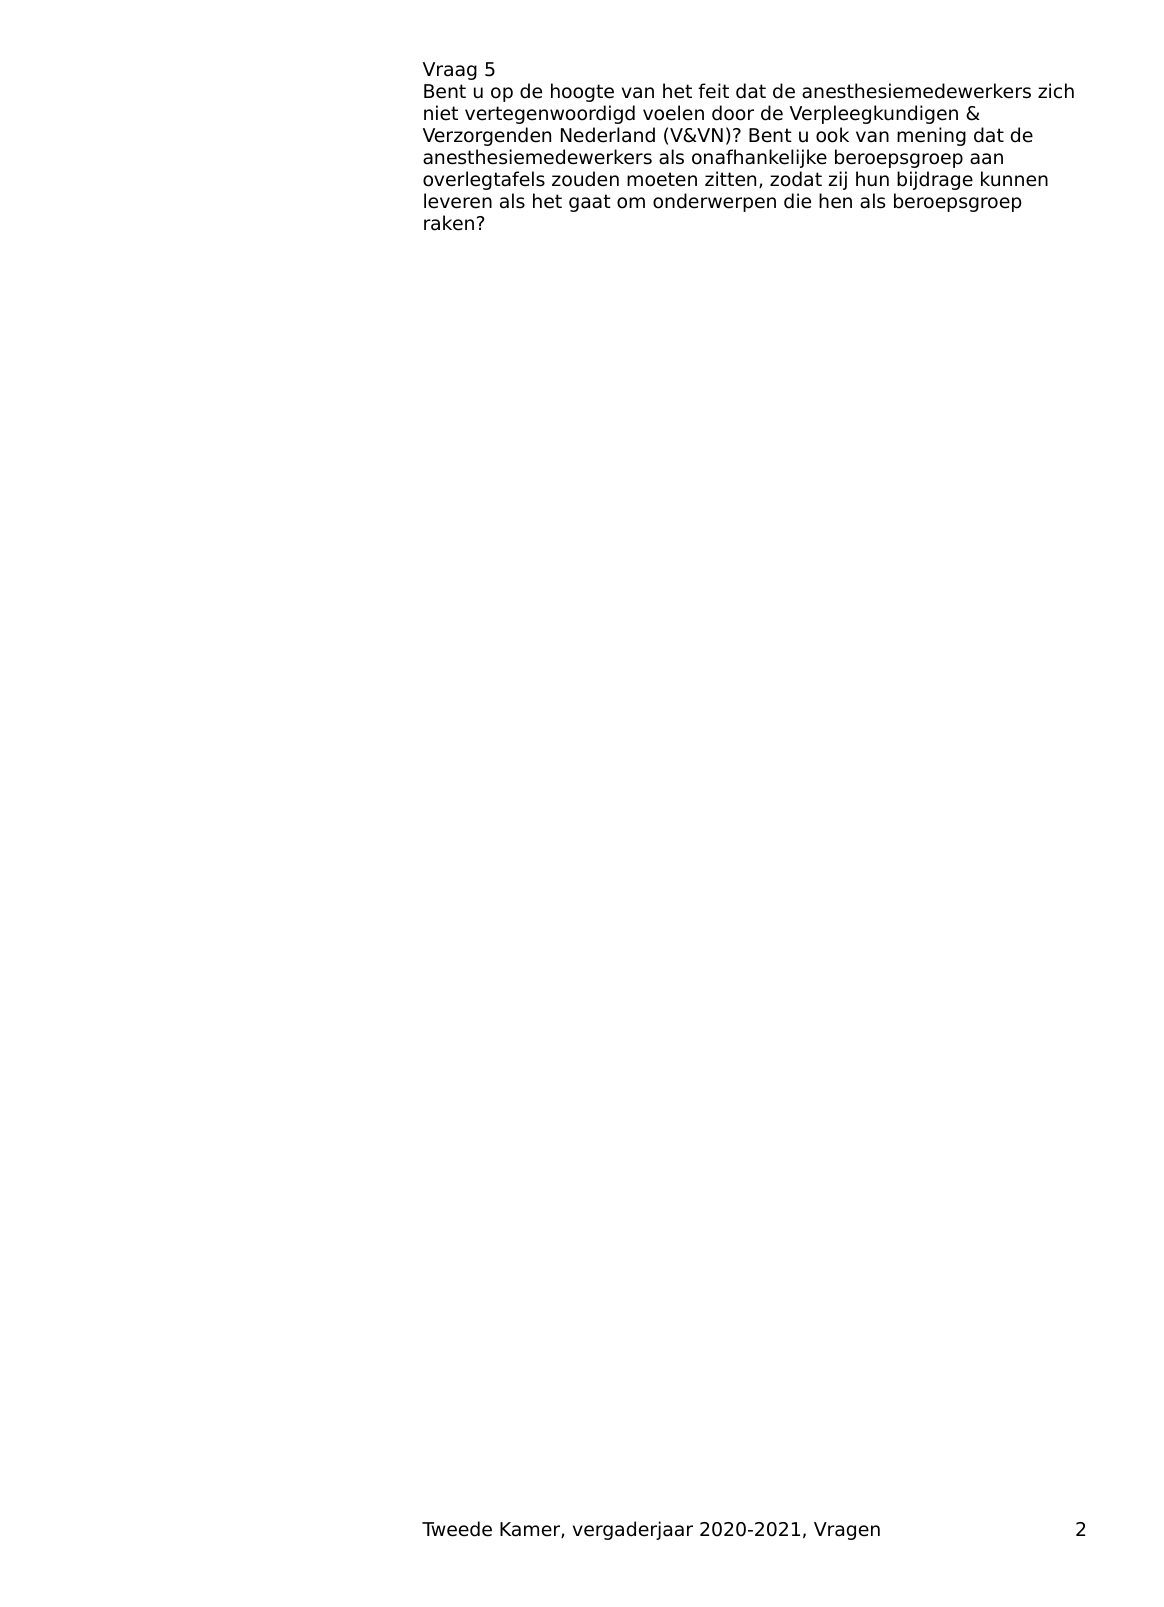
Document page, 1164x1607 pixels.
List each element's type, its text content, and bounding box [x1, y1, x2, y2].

text Bent u op de hoogte van het feit dat de anesthesiemedewerkers zich niet vertegenwoordigd voelen door de Verpleegkundigen & Verzorgenden Nederland (V&VN)? Bent u ook van mening dat de anesthesiemedewerkers als onafhankelijke beroepsgroep aan overlegtafels zouden moeten zitten, zodat zij hun bijdrage kunnen leveren als het gaat om onderwerpen die hen als beroepsgroep raken? [422, 81, 1087, 235]
text Vraag 5 [422, 59, 1087, 81]
